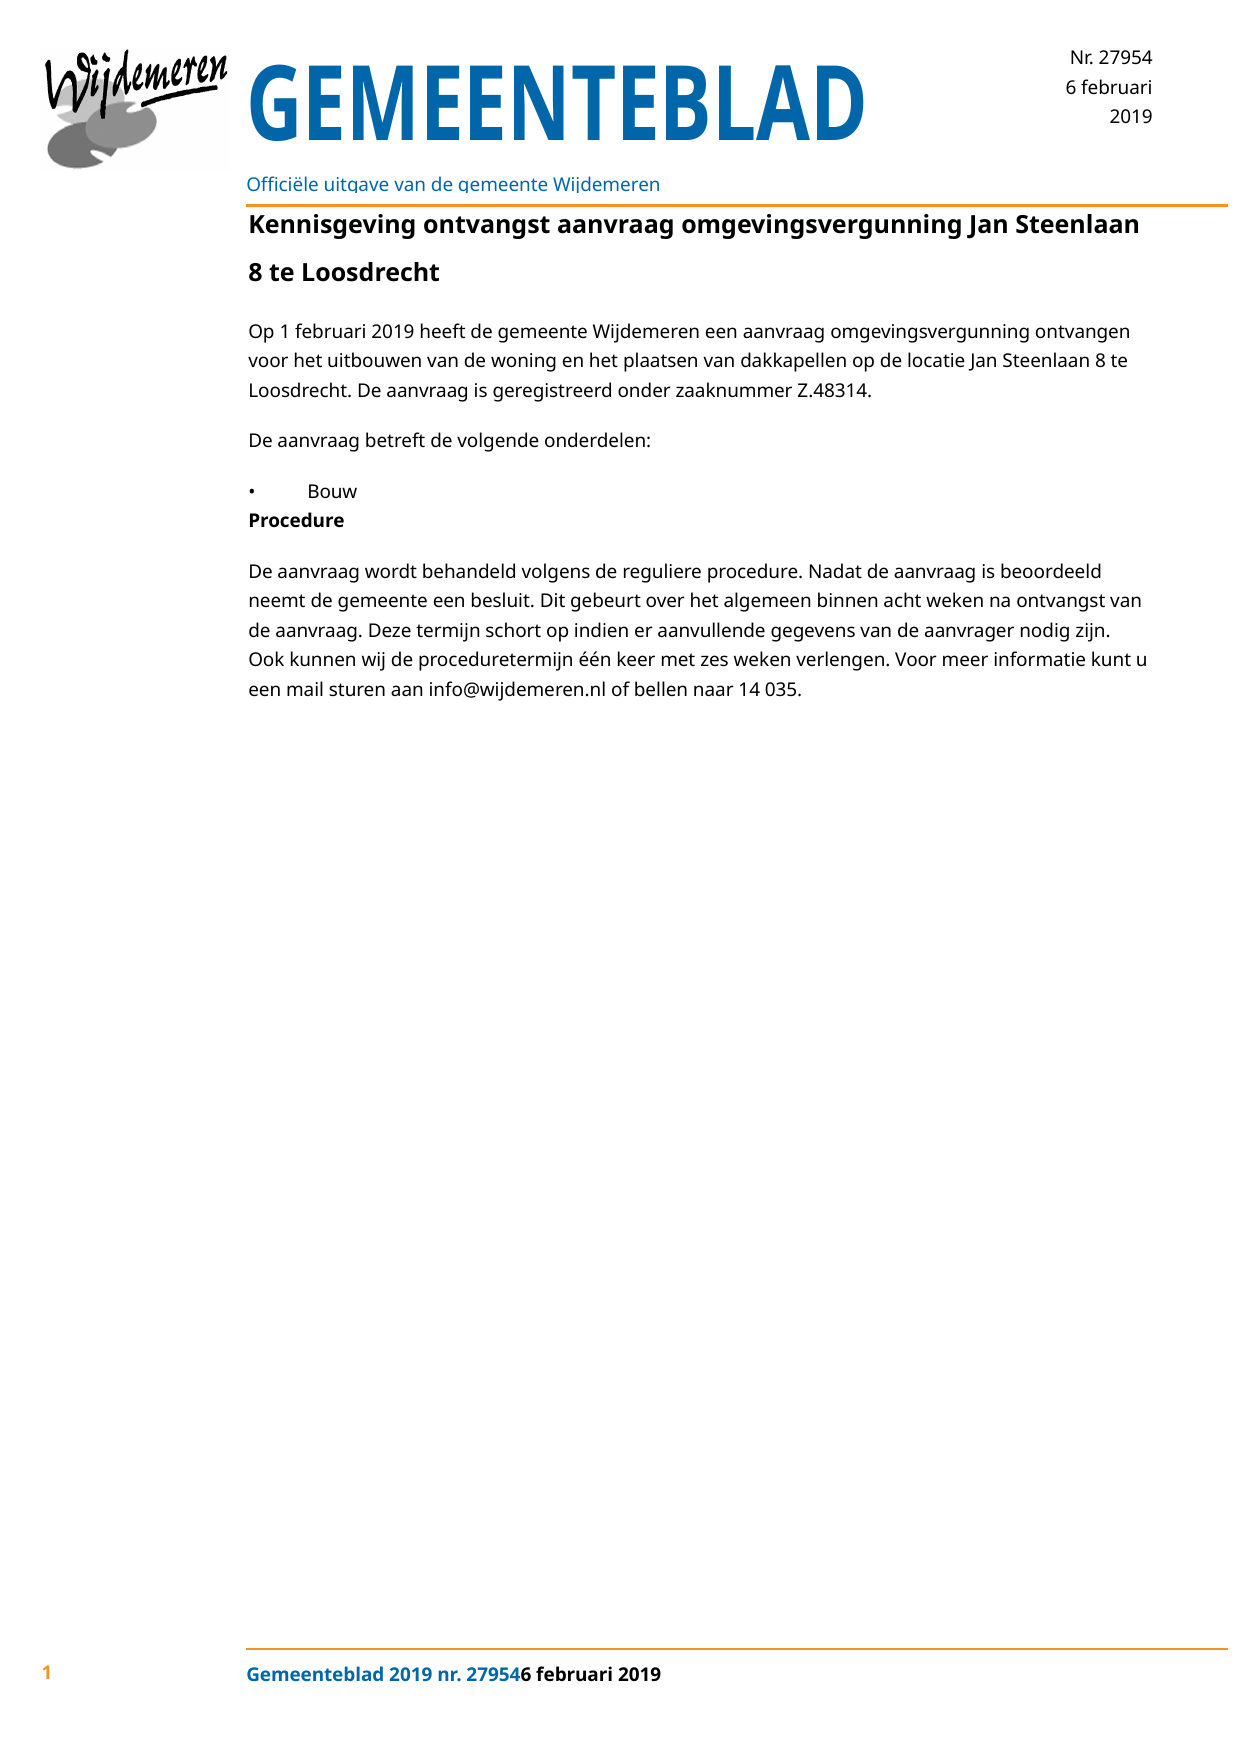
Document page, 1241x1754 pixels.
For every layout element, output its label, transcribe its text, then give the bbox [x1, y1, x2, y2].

text Procedure [248, 507, 1152, 533]
picture [41, 47, 231, 172]
text Op 1 februari 2019 heeft de gemeente Wijdemeren een aanvraag omgevingsvergunning ontvangen voor het uitbouwen van de woning en het plaatsen van dakkapellen op de locatie Jan Steenlaan 8 te Loosdrecht. De aanvraag is geregistreerd onder zaaknummer Z.48314. [248, 318, 1152, 403]
text Kennisgeving ontvangst aanvraag omgevingsvergunning Jan Steenlaan 8 te Loosdrecht [248, 207, 1152, 288]
list Bouw [248, 478, 1152, 504]
text De aanvraag betreft de volgende onderdelen: [248, 427, 1152, 453]
text De aanvraag wordt behandeld volgens de reguliere procedure. Nadat de aanvraag is beoordeeld neemt de gemeente een besluit. Dit gebeurt over het algemeen binnen acht weken na ontvangst van de aanvraag. Deze termijn schort op indien er aanvullende gegevens van de aanvrager nodig zijn. Ook kunnen wij de proceduretermijn één keer met zes weken verlengen. Voor meer informatie kunt u een mail sturen aan info@wijdemeren.nl of bellen naar 14 035. [248, 558, 1152, 702]
